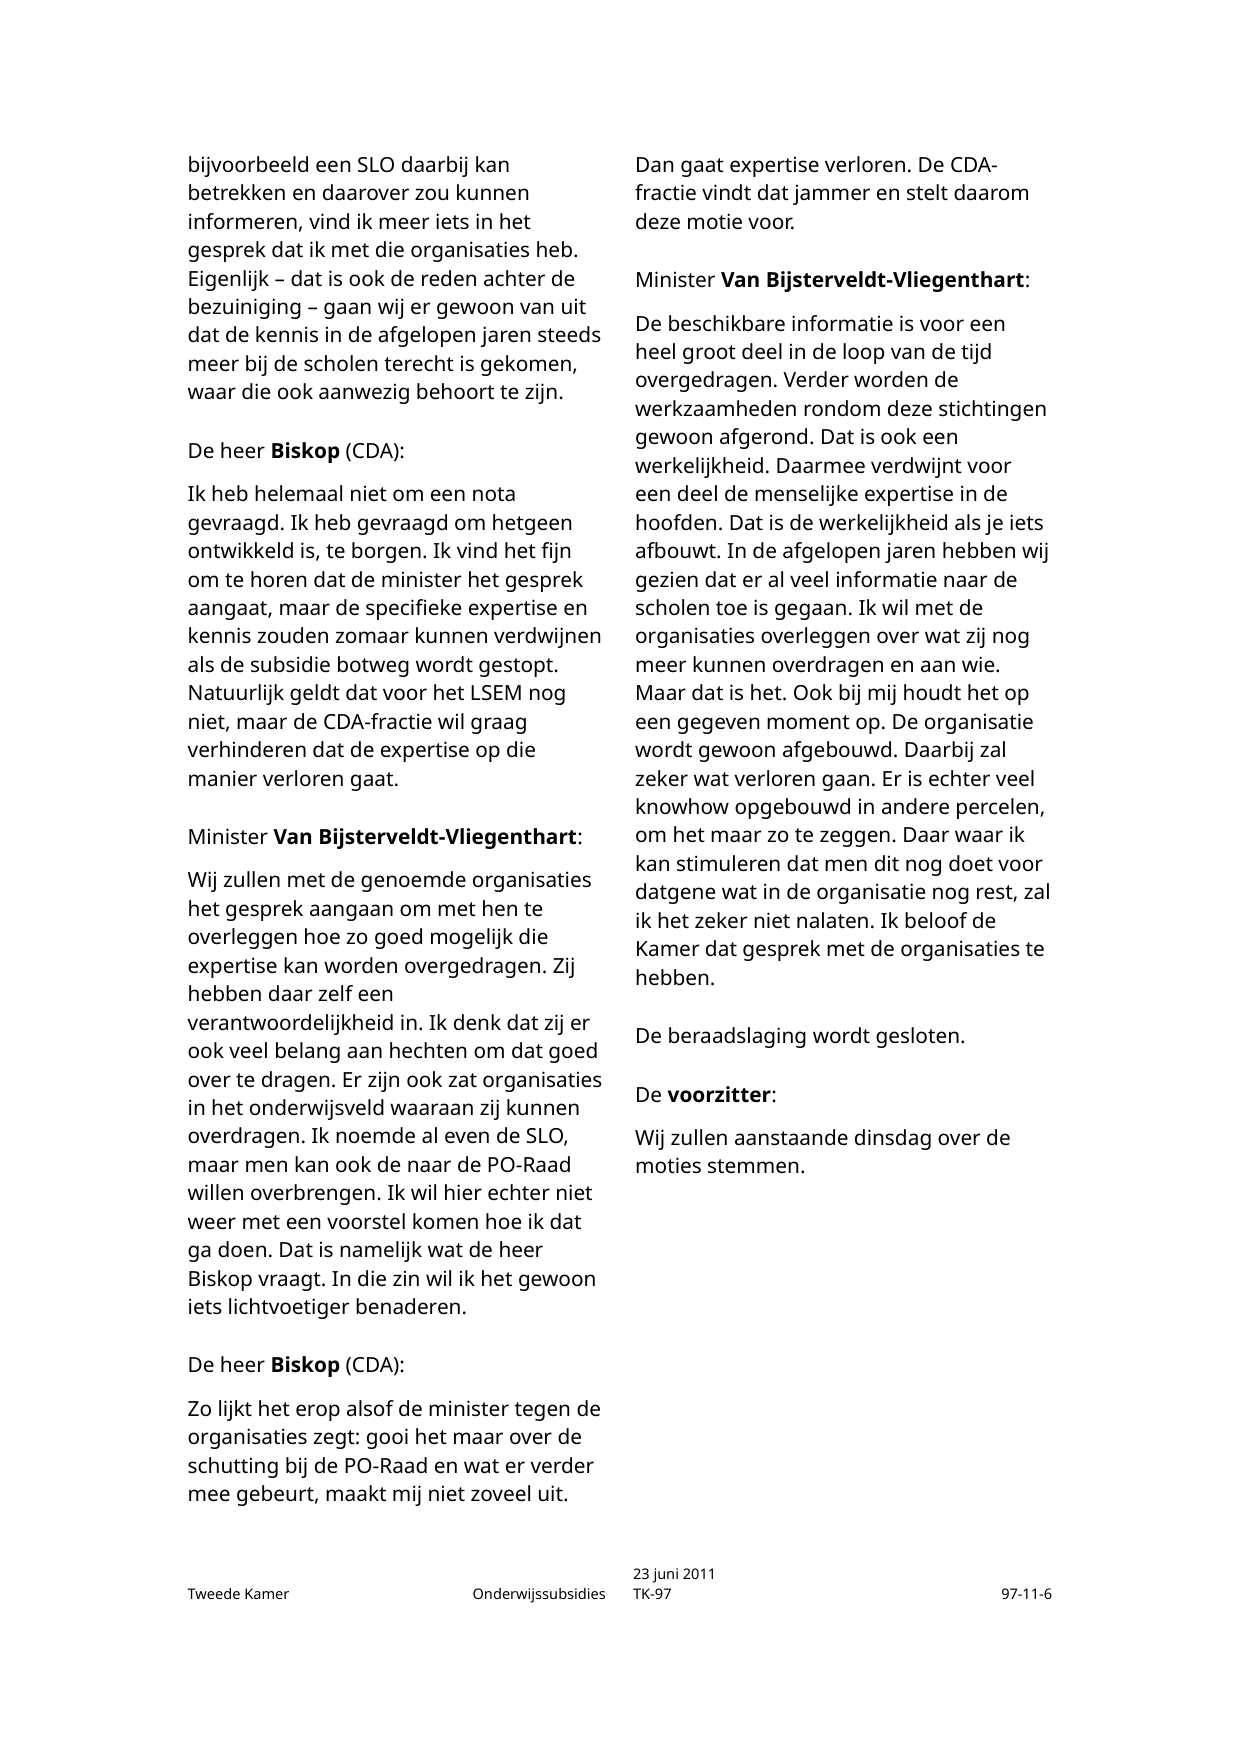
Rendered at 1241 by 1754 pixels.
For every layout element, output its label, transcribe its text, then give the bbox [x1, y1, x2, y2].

text De heer Biskop (CDA): [187, 1351, 605, 1379]
text Dan gaat expertise verloren. De CDA-fractie vindt dat jammer en stelt daarom deze motie voor. [635, 150, 1053, 235]
text De beraadslaging wordt gesloten. [635, 1021, 1053, 1050]
text bijvoorbeeld een SLO daarbij kan betrekken en daarover zou kunnen informeren, vind ik meer iets in het gesprek dat ik met die organisaties heb. Eigenlijk – dat is ook de reden achter de bezuiniging – gaan wij er gewoon van uit dat de kennis in de afgelopen jaren steeds meer bij de scholen terecht is gekomen, waar die ook aanwezig behoort te zijn. [187, 150, 605, 406]
text Minister Van Bijsterveldt-Vliegenthart: [187, 822, 605, 851]
text Wij zullen aanstaande dinsdag over de moties stemmen. [635, 1123, 1053, 1180]
text Minister Van Bijsterveldt-Vliegenthart: [635, 265, 1053, 294]
text De heer Biskop (CDA): [187, 436, 605, 464]
text Ik heb helemaal niet om een nota gevraagd. Ik heb gevraagd om hetgeen ontwikkeld is, te borgen. Ik vind het fijn om te horen dat de minister het gesprek aangaat, maar de specifieke expertise en kennis zouden zomaar kunnen verdwijnen als de subsidie botweg wordt gestopt. Natuurlijk geldt dat voor het LSEM nog niet, maar de CDA-fractie wil graag verhinderen dat de expertise op die manier verloren gaat. [187, 479, 605, 792]
text Wij zullen met de genoemde organisaties het gesprek aangaan om met hen te overleggen hoe zo goed mogelijk die expertise kan worden overgedragen. Zij hebben daar zelf een verantwoordelijkheid in. Ik denk dat zij er ook veel belang aan hechten om dat goed over te dragen. Er zijn ook zat organisaties in het onderwijsveld waaraan zij kunnen overdragen. Ik noemde al even de SLO, maar men kan ook de naar de PO-Raad willen overbrengen. Ik wil hier echter niet weer met een voorstel komen hoe ik dat ga doen. Dat is namelijk wat de heer Biskop vraagt. In die zin wil ik het gewoon iets lichtvoetiger benaderen. [187, 866, 605, 1321]
text Zo lijkt het erop alsof de minister tegen de organisaties zegt: gooi het maar over de schutting bij de PO-Raad en wat er verder mee gebeurt, maakt mij niet zoveel uit. [187, 1394, 605, 1508]
text De beschikbare informatie is voor een heel groot deel in de loop van de tijd overgedragen. Verder worden de werkzaamheden rondom deze stichtingen gewoon afgerond. Dat is ook een werkelijkheid. Daarmee verdwijnt voor een deel de menselijke expertise in de hoofden. Dat is de werkelijkheid als je iets afbouwt. In de afgelopen jaren hebben wij gezien dat er al veel informatie naar de scholen toe is gegaan. Ik wil met de organisaties overleggen over wat zij nog meer kunnen overdragen en aan wie. Maar dat is het. Ook bij mij houdt het op een gegeven moment op. De organisatie wordt gewoon afgebouwd. Daarbij zal zeker wat verloren gaan. Er is echter veel knowhow opgebouwd in andere percelen, om het maar zo te zeggen. Daar waar ik kan stimuleren dat men dit nog doet voor datgene wat in de organisatie nog rest, zal ik het zeker niet nalaten. Ik beloof de Kamer dat gesprek met de organisaties te hebben. [635, 309, 1053, 991]
text De voorzitter: [635, 1080, 1053, 1108]
